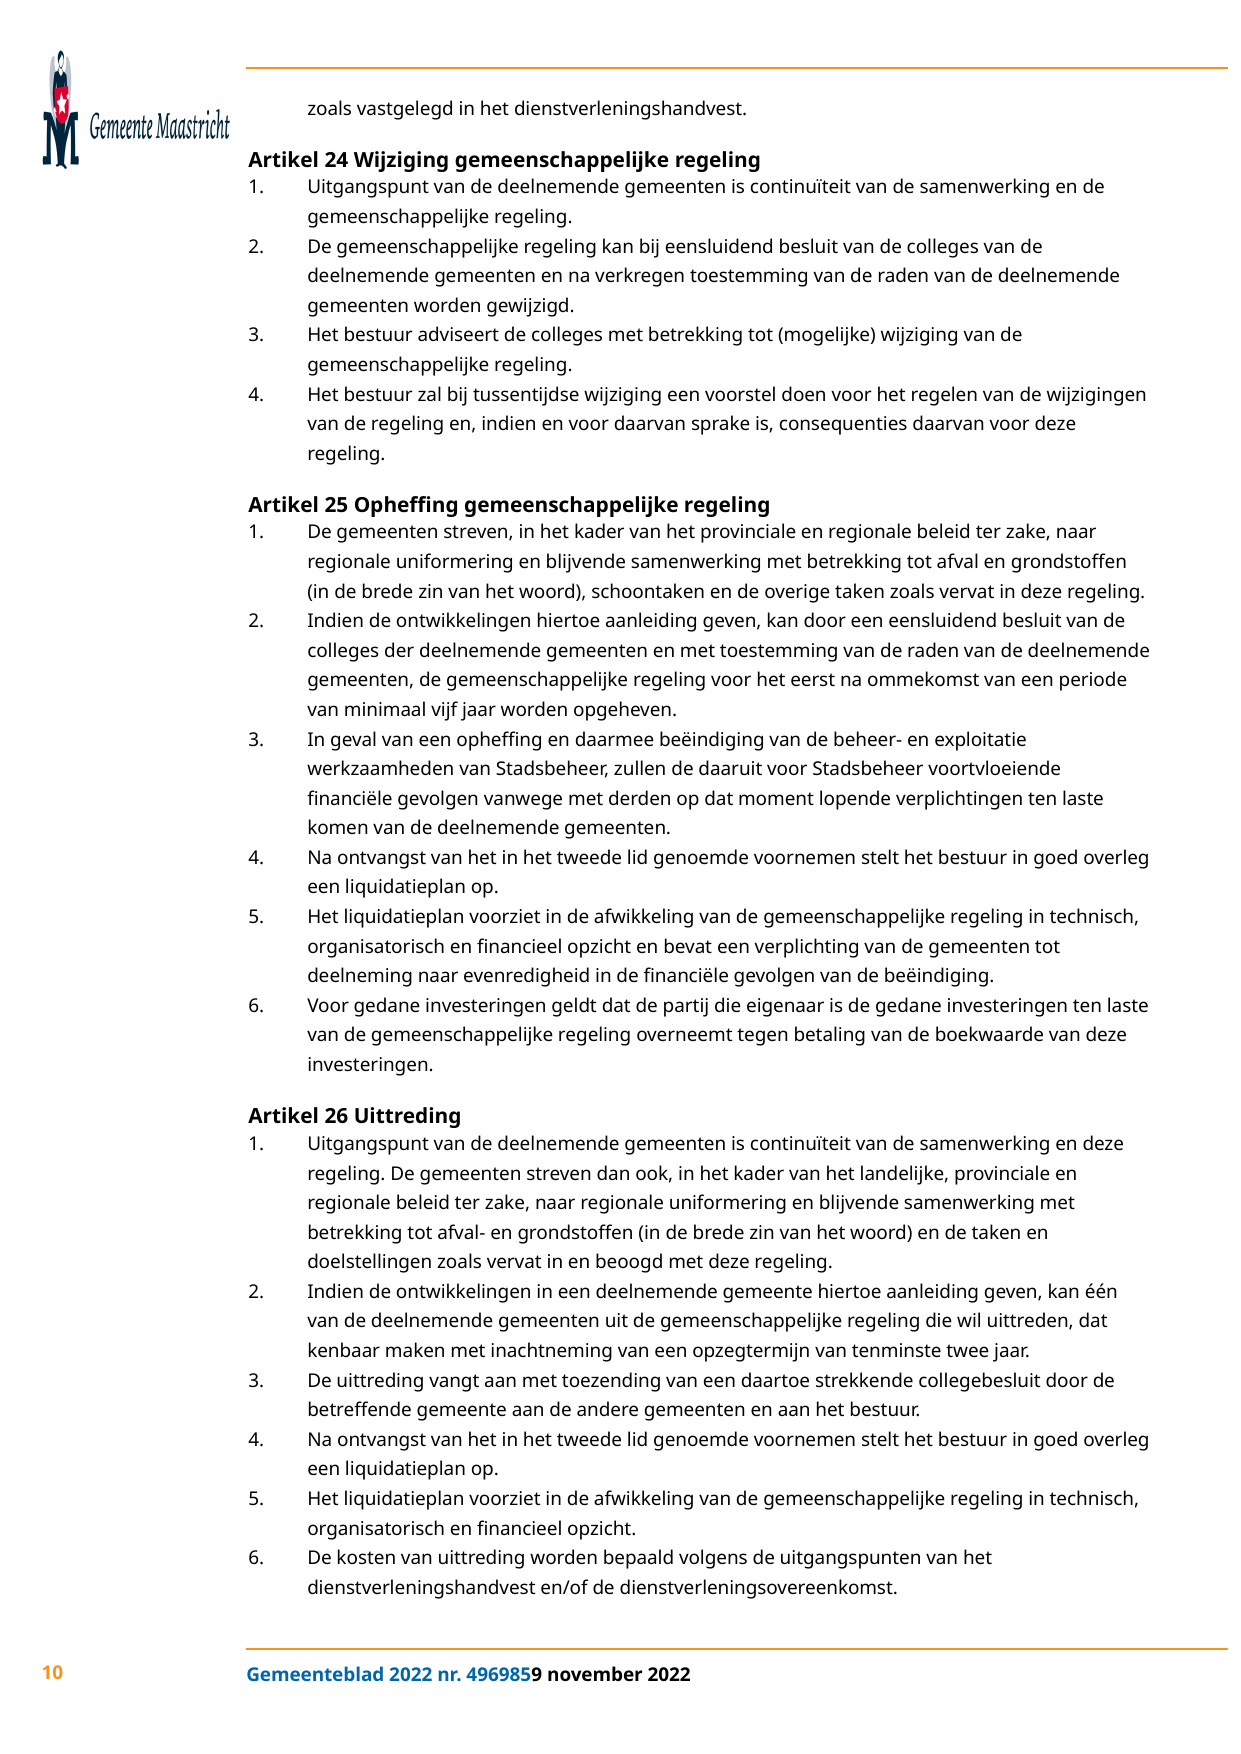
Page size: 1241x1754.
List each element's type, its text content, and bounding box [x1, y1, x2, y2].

list De kosten van uittreding worden bepaald volgens de uitgangspunten van het dienstverleningshandvest en/of de dienstverleningsovereenkomst. [248, 1544, 1152, 1599]
list Het liquidatieplan voorziet in de afwikkeling van de gemeenschappelijke regeling in technisch, organisatorisch en financieel opzicht. [248, 1485, 1152, 1540]
text Artikel 26 Uittreding [248, 1102, 1152, 1130]
text Artikel 25 Opheffing gemeenschappelijke regeling [248, 490, 1152, 519]
list Uitgangspunt van de deelnemende gemeenten is continuïteit van de samenwerking en deze regeling. De gemeenten streven dan ook, in het kader van het landelijke, provinciale en regionale beleid ter zake, naar regionale uniformering en blijvende samenwerking met betrekking tot afval- en grondstoffen (in de brede zin van het woord) en de taken en doelstellingen zoals vervat in en beoogd met deze regeling. [248, 1130, 1152, 1274]
list Het bestuur adviseert de colleges met betrekking tot (mogelijke) wijziging van de gemeenschappelijke regeling. [248, 322, 1152, 377]
list Indien de ontwikkelingen hiertoe aanleiding geven, kan door een eensluidend besluit van de colleges der deelnemende gemeenten en met toestemming van de raden van de deelnemende gemeenten, de gemeenschappelijke regeling voor het eerst na ommekomst van een periode van minimaal vijf jaar worden opgeheven. [248, 607, 1152, 722]
list Uitgangspunt van de deelnemende gemeenten is continuïteit van de samenwerking en de gemeenschappelijke regeling. [248, 174, 1152, 229]
list Na ontvangst van het in het tweede lid genoemde voornemen stelt het bestuur in goed overleg een liquidatieplan op. [248, 844, 1152, 899]
list Na ontvangst van het in het tweede lid genoemde voornemen stelt het bestuur in goed overleg een liquidatieplan op. [248, 1426, 1152, 1481]
list De gemeenschappelijke regeling kan bij eensluidend besluit van de colleges van de deelnemende gemeenten en na verkregen toestemming van de raden van de deelnemende gemeenten worden gewijzigd. [248, 233, 1152, 318]
list Indien de ontwikkelingen in een deelnemende gemeente hiertoe aanleiding geven, kan één van de deelnemende gemeenten uit de gemeenschappelijke regeling die wil uittreden, dat kenbaar maken met inachtneming van een opzegtermijn van tenminste twee jaar. [248, 1278, 1152, 1363]
list zoals vastgelegd in het dienstverleningshandvest. [248, 95, 1152, 121]
list De uittreding vangt aan met toezending van een daartoe strekkende collegebesluit door de betreffende gemeente aan de andere gemeenten en aan het bestuur. [248, 1367, 1152, 1422]
list In geval van een opheffing en daarmee beëindiging van de beheer- en exploitatie werkzaamheden van Stadsbeheer, zullen de daaruit voor Stadsbeheer voortvloeiende financiële gevolgen vanwege met derden op dat moment lopende verplichtingen ten laste komen van de deelnemende gemeenten. [248, 726, 1152, 840]
list Het liquidatieplan voorziet in de afwikkeling van de gemeenschappelijke regeling in technisch, organisatorisch en financieel opzicht en bevat een verplichting van de gemeenten tot deelneming naar evenredigheid in de financiële gevolgen van de beëindiging. [248, 903, 1152, 988]
list Voor gedane investeringen geldt dat de partij die eigenaar is de gedane investeringen ten laste van de gemeenschappelijke regeling overneemt tegen betaling van de boekwaarde van deze investeringen. [248, 992, 1152, 1077]
picture [41, 47, 231, 172]
text Artikel 24 Wijziging gemeenschappelijke regeling [248, 145, 1152, 174]
list De gemeenten streven, in het kader van het provinciale en regionale beleid ter zake, naar regionale uniformering en blijvende samenwerking met betrekking tot afval en grondstoffen (in de brede zin van het woord), schoontaken en de overige taken zoals vervat in deze regeling. [248, 519, 1152, 604]
list Het bestuur zal bij tussentijdse wijziging een voorstel doen voor het regelen van de wijzigingen van de regeling en, indien en voor daarvan sprake is, consequenties daarvan voor deze regeling. [248, 381, 1152, 466]
